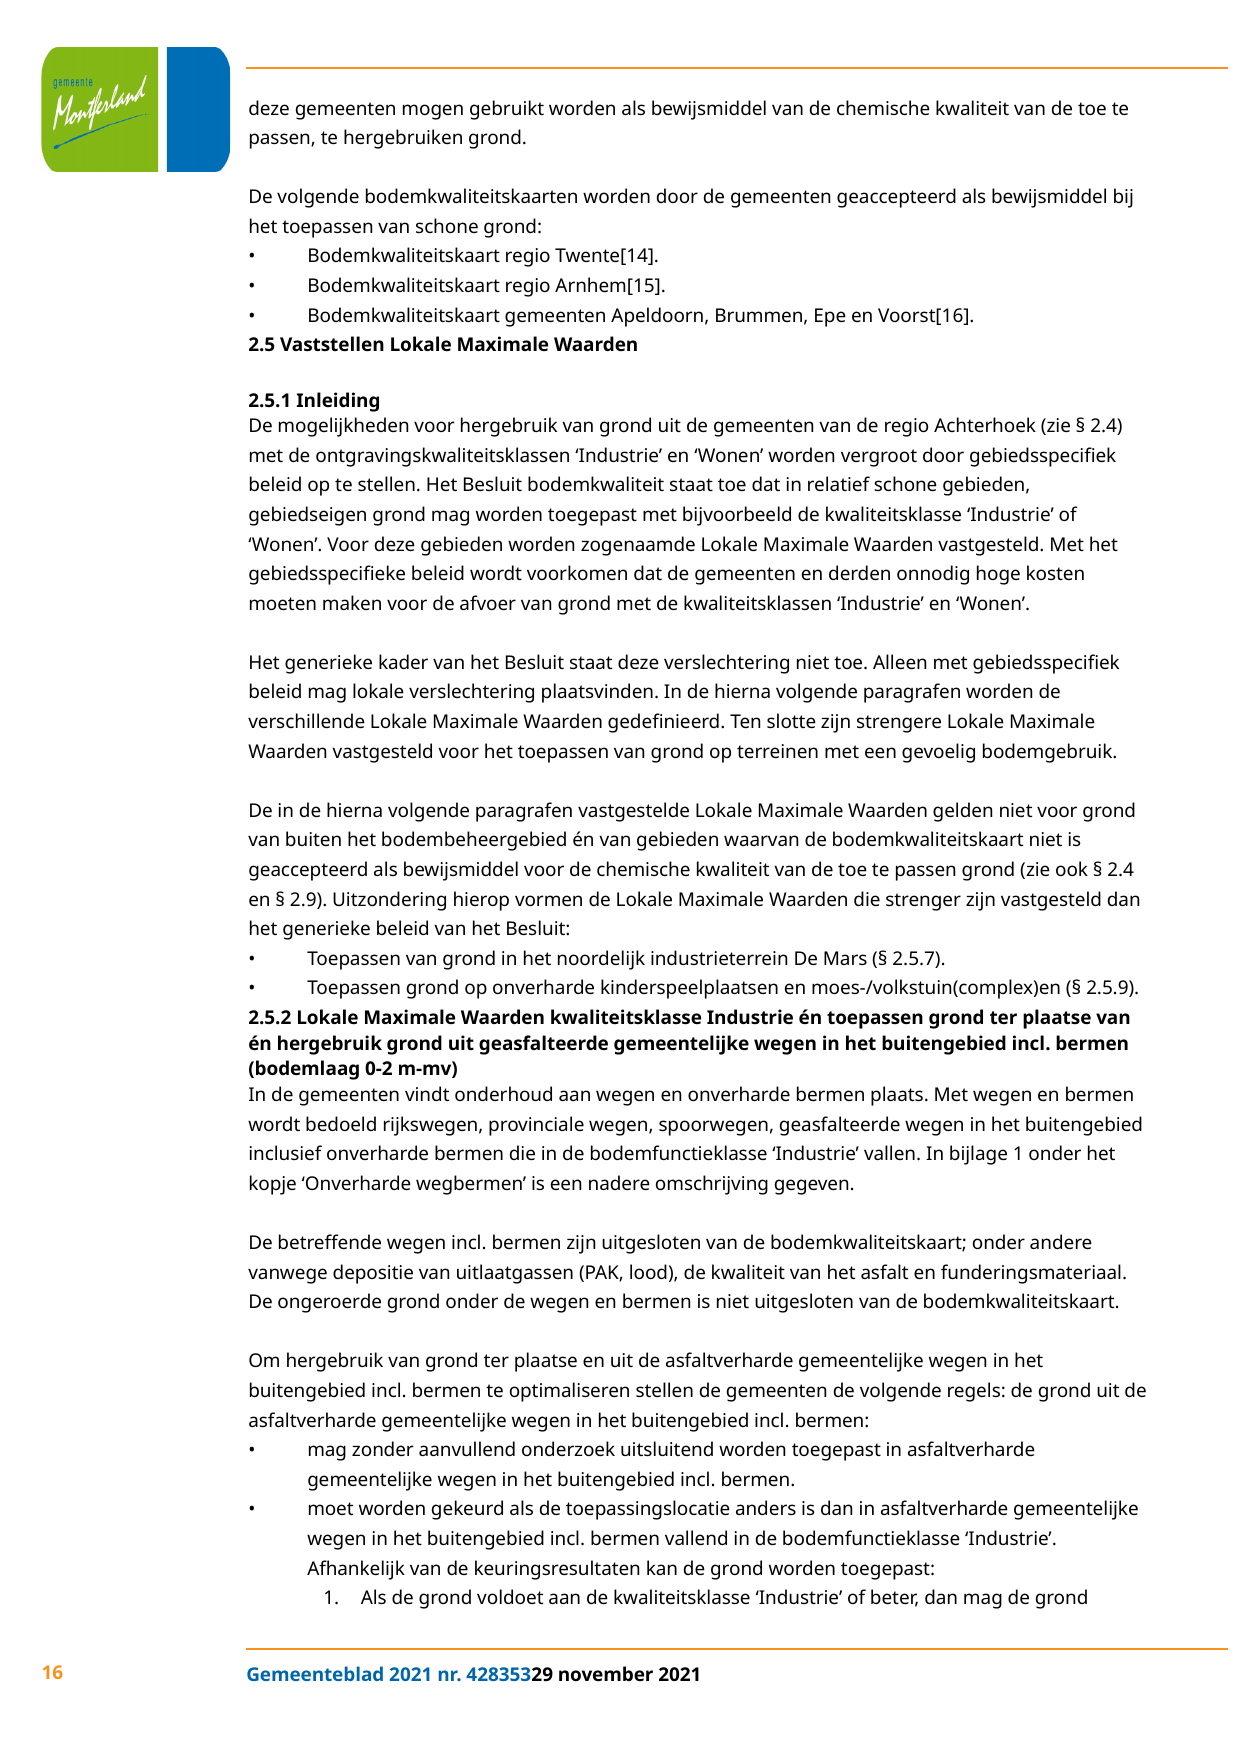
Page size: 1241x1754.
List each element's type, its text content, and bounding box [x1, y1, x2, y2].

text Om hergebruik van grond ter plaatse en uit de asfaltverharde gemeentelijke wegen in het buitengebied incl. bermen te optimaliseren stellen de gemeenten de volgende regels: de grond uit de asfaltverharde gemeentelijke wegen in het buitengebied incl. bermen: [248, 1348, 1152, 1432]
text De betreffende wegen incl. bermen zijn uitgesloten van de bodemkwaliteitskaart; onder andere vanwege depositie van uitlaatgassen (PAK, lood), de kwaliteit van het asfalt en funderingsmateriaal. De ongeroerde grond onder de wegen en bermen is niet uitgesloten van de bodemkwaliteitskaart. [248, 1229, 1152, 1314]
list Als de grond voldoet aan de kwaliteitsklasse ‘Industrie’ of beter, dan mag de grond [323, 1584, 1152, 1610]
list Bodemkwaliteitskaart regio Arnhem[15]. [248, 272, 1152, 298]
text De in de hierna volgende paragrafen vastgestelde Lokale Maximale Waarden gelden niet voor grond van buiten het bodembeheergebied én van gebieden waarvan de bodemkwaliteitskaart niet is geaccepteerd als bewijsmiddel voor de chemische kwaliteit van de toe te passen grond (zie ook § 2.4 en § 2.9). Uitzondering hierop vormen de Lokale Maximale Waarden die strenger zijn vastgesteld dan het generieke beleid van het Besluit: [248, 797, 1152, 941]
list mag zonder aanvullend onderzoek uitsluitend worden toegepast in asfaltverharde gemeentelijke wegen in het buitengebied incl. bermen. [248, 1436, 1152, 1492]
list Bodemkwaliteitskaart regio Twente[14]. [248, 243, 1152, 268]
text Het generieke kader van het Besluit staat deze verslechtering niet toe. Alleen met gebiedsspecifiek beleid mag lokale verslechtering plaatsvinden. In de hierna volgende paragrafen worden de verschillende Lokale Maximale Waarden gedefinieerd. Ten slotte zijn strengere Lokale Maximale Waarden vastgesteld voor het toepassen van grond op terreinen met een gevoelig bodemgebruik. [248, 649, 1152, 764]
list Toepassen van grond in het noordelijk industrieterrein De Mars (§ 2.5.7). [248, 945, 1152, 971]
text De mogelijkheden voor hergebruik van grond uit de gemeenten van de regio Achterhoek (zie § 2.4) met de ontgravingskwaliteitsklassen ‘Industrie’ en ‘Wonen’ worden vergroot door gebiedsspecifiek beleid op te stellen. Het Besluit bodemkwaliteit staat toe dat in relatief schone gebieden, gebiedseigen grond mag worden toegepast met bijvoorbeeld de kwaliteitsklasse ‘Industrie’ of ‘Wonen’. Voor deze gebieden worden zogenaamde Lokale Maximale Waarden vastgesteld. Met het gebiedsspecifieke beleid wordt voorkomen dat de gemeenten en derden onnodig hoge kosten moeten maken voor de afvoer van grond met de kwaliteitsklassen ‘Industrie’ en ‘Wonen’. [248, 412, 1152, 616]
text 2.5.2 Lokale Maximale Waarden kwaliteitsklasse Industrie én toepassen grond ter plaatse van én hergebruik grond uit geasfalteerde gemeentelijke wegen in het buitengebied incl. bermen (bodemlaag 0-2 m-mv) [248, 1004, 1152, 1081]
text In de gemeenten vindt onderhoud aan wegen en onverharde bermen plaats. Met wegen en bermen wordt bedoeld rijkswegen, provinciale wegen, spoorwegen, geasfalteerde wegen in het buitengebied inclusief onverharde bermen die in de bodemfunctieklasse ‘Industrie’ vallen. In bijlage 1 onder het kopje ‘Onverharde wegbermen’ is een nadere omschrijving gegeven. [248, 1081, 1152, 1196]
list Bodemkwaliteitskaart gemeenten Apeldoorn, Brummen, Epe en Voorst[16]. [248, 302, 1152, 328]
text De volgende bodemkwaliteitskaarten worden door de gemeenten geaccepteerd als bewijsmiddel bij het toepassen van schone grond: [248, 183, 1152, 239]
list Toepassen grond op onverharde kinderspeelplaatsen en moes-/volkstuin(complex)en (§ 2.5.9). [248, 974, 1152, 1000]
text 2.5.1 Inleiding [248, 387, 1152, 412]
text 2.5 Vaststellen Lokale Maximale Waarden [248, 331, 1152, 357]
text deze gemeenten mogen gebruikt worden als bewijsmiddel van de chemische kwaliteit van de toe te passen, te hergebruiken grond. [248, 95, 1152, 150]
list moet worden gekeurd als de toepassingslocatie anders is dan in asfaltverharde gemeentelijke wegen in het buitengebied incl. bermen vallend in de bodemfunctieklasse ‘Industrie’. Afhankelijk van de keuringsresultaten kan de grond worden toegepast: [248, 1496, 1152, 1580]
picture [41, 47, 231, 172]
